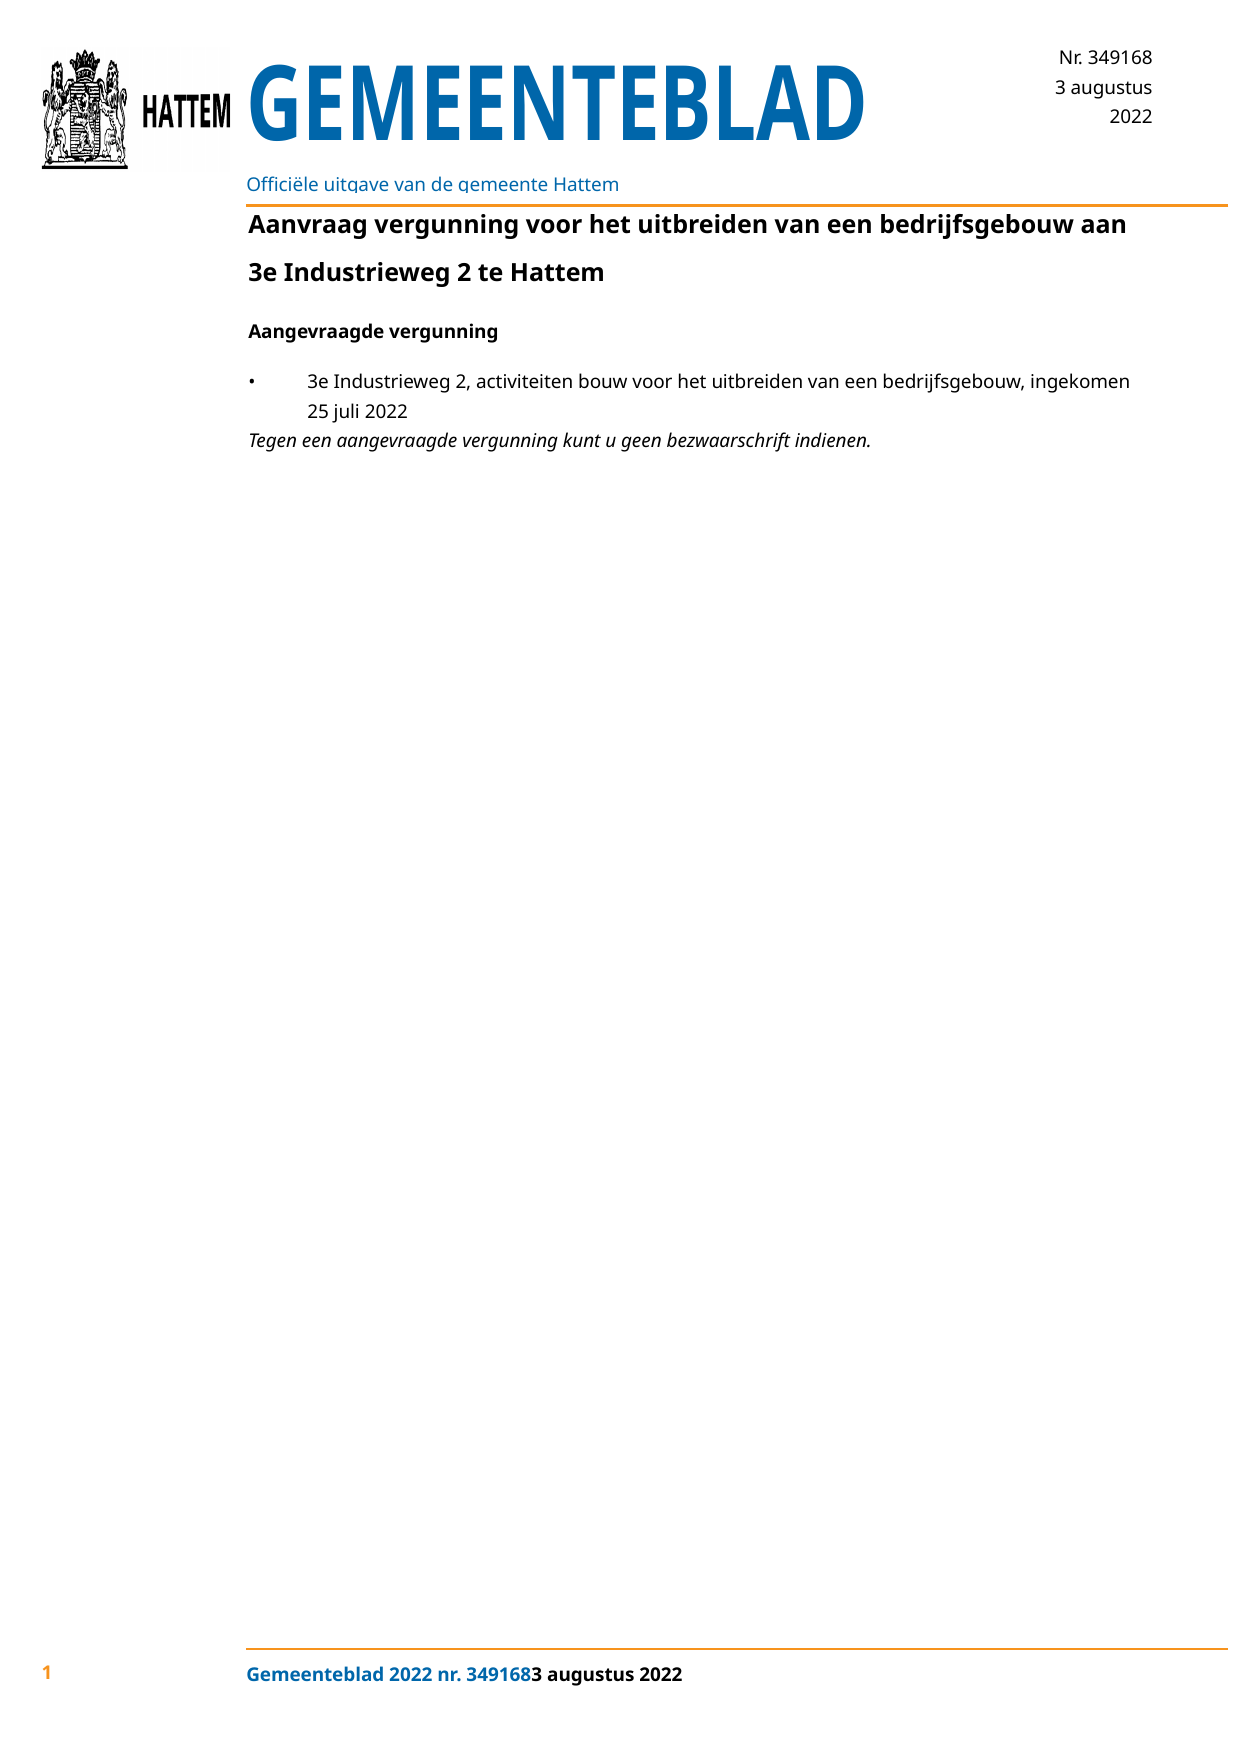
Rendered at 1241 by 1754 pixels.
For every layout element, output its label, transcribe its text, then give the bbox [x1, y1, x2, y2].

picture [41, 47, 231, 172]
list 3e Industrieweg 2, activiteiten bouw voor het uitbreiden van een bedrijfsgebouw, ingekomen 25 juli 2022 [248, 368, 1152, 424]
text Aangevraagde vergunning [248, 318, 1152, 344]
text Aanvraag vergunning voor het uitbreiden van een bedrijfsgebouw aan 3e Industrieweg 2 te Hattem [248, 207, 1152, 288]
text Tegen een aangevraagde vergunning kunt u geen bezwaarschrift indienen. [248, 427, 1152, 453]
